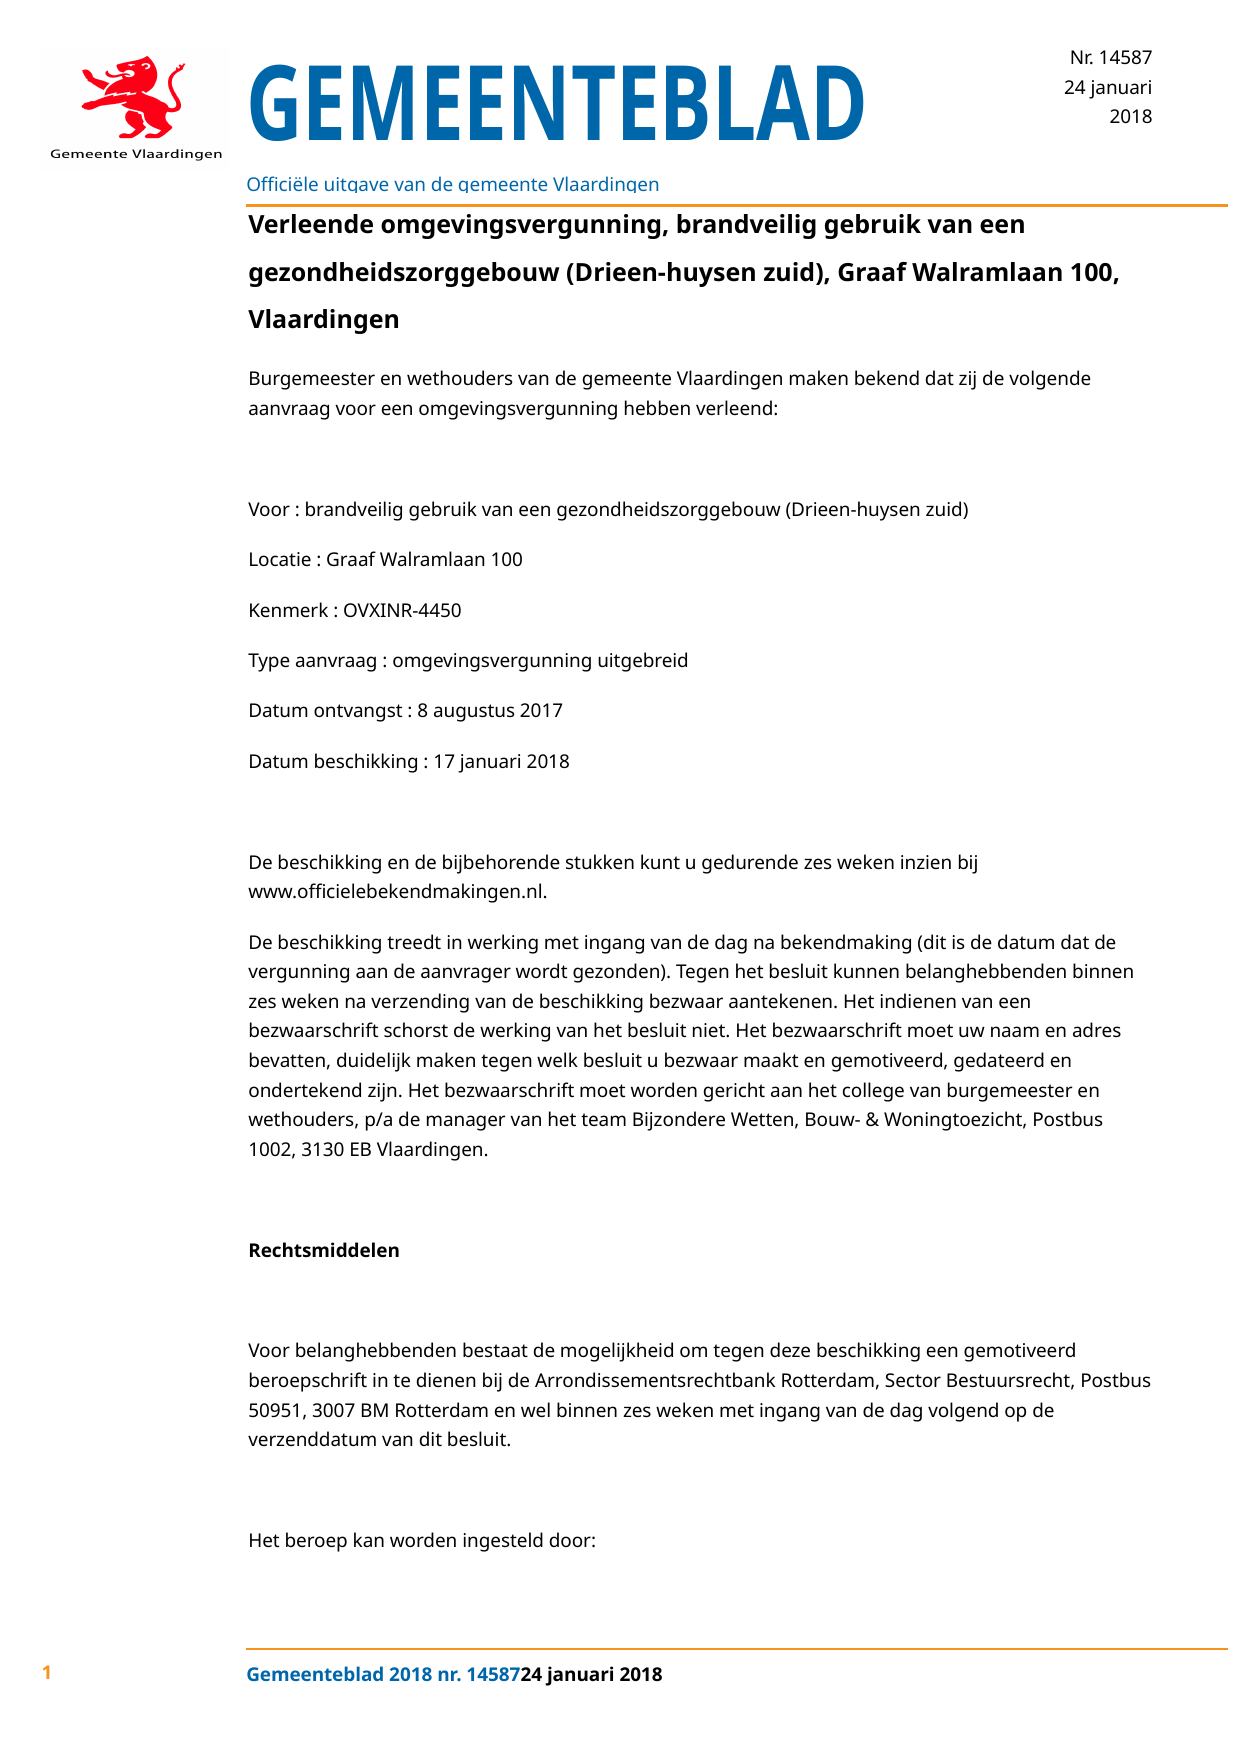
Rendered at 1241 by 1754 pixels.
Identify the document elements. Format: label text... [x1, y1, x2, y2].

text Het beroep kan worden ingesteld door: [248, 1527, 1152, 1553]
text Datum beschikking : 17 januari 2018 [248, 748, 1152, 774]
text Rechtsmiddelen [248, 1237, 1152, 1262]
text De beschikking en de bijbehorende stukken kunt u gedurende zes weken inzien bij www.officielebekendmakingen.nl. [248, 849, 1152, 904]
text Voor : brandveilig gebruik van een gezondheidszorggebouw (Drieen-huysen zuid) [248, 496, 1152, 522]
text Burgemeester en wethouders van de gemeente Vlaardingen maken bekend dat zij de volgende aanvraag voor een omgevingsvergunning hebben verleend: [248, 366, 1152, 421]
text Locatie : Graaf Walramlaan 100 [248, 546, 1152, 572]
picture [41, 47, 231, 172]
text Verleende omgevingsvergunning, brandveilig gebruik van een gezondheidszorggebouw (Drieen-huysen zuid), Graaf Walramlaan 100, Vlaardingen [248, 207, 1152, 336]
text Datum ontvangst : 8 augustus 2017 [248, 698, 1152, 723]
text Voor belanghebbenden bestaat de mogelijkheid om tegen deze beschikking een gemotiveerd beroepschrift in te dienen bij de Arrondissementsrechtbank Rotterdam, Sector Bestuursrecht, Postbus 50951, 3007 BM Rotterdam en wel binnen zes weken met ingang van de dag volgend op de verzenddatum van dit besluit. [248, 1338, 1152, 1452]
text Type aanvraag : omgevingsvergunning uitgebreid [248, 647, 1152, 673]
text Kenmerk : OVXINR-4450 [248, 597, 1152, 622]
text De beschikking treedt in werking met ingang van de dag na bekendmaking (dit is de datum dat de vergunning aan de aanvrager wordt gezonden). Tegen het besluit kunnen belanghebbenden binnen zes weken na verzending van de beschikking bezwaar aantekenen. Het indienen van een bezwaarschrift schorst de werking van het besluit niet. Het bezwaarschrift moet uw naam en adres bevatten, duidelijk maken tegen welk besluit u bezwaar maakt en gemotiveerd, gedateerd en ondertekend zijn. Het bezwaarschrift moet worden gericht aan het college van burgemeester en wethouders, p/a de manager van het team Bijzondere Wetten, Bouw- & Woningtoezicht, Postbus 1002, 3130 EB Vlaardingen. [248, 929, 1152, 1162]
